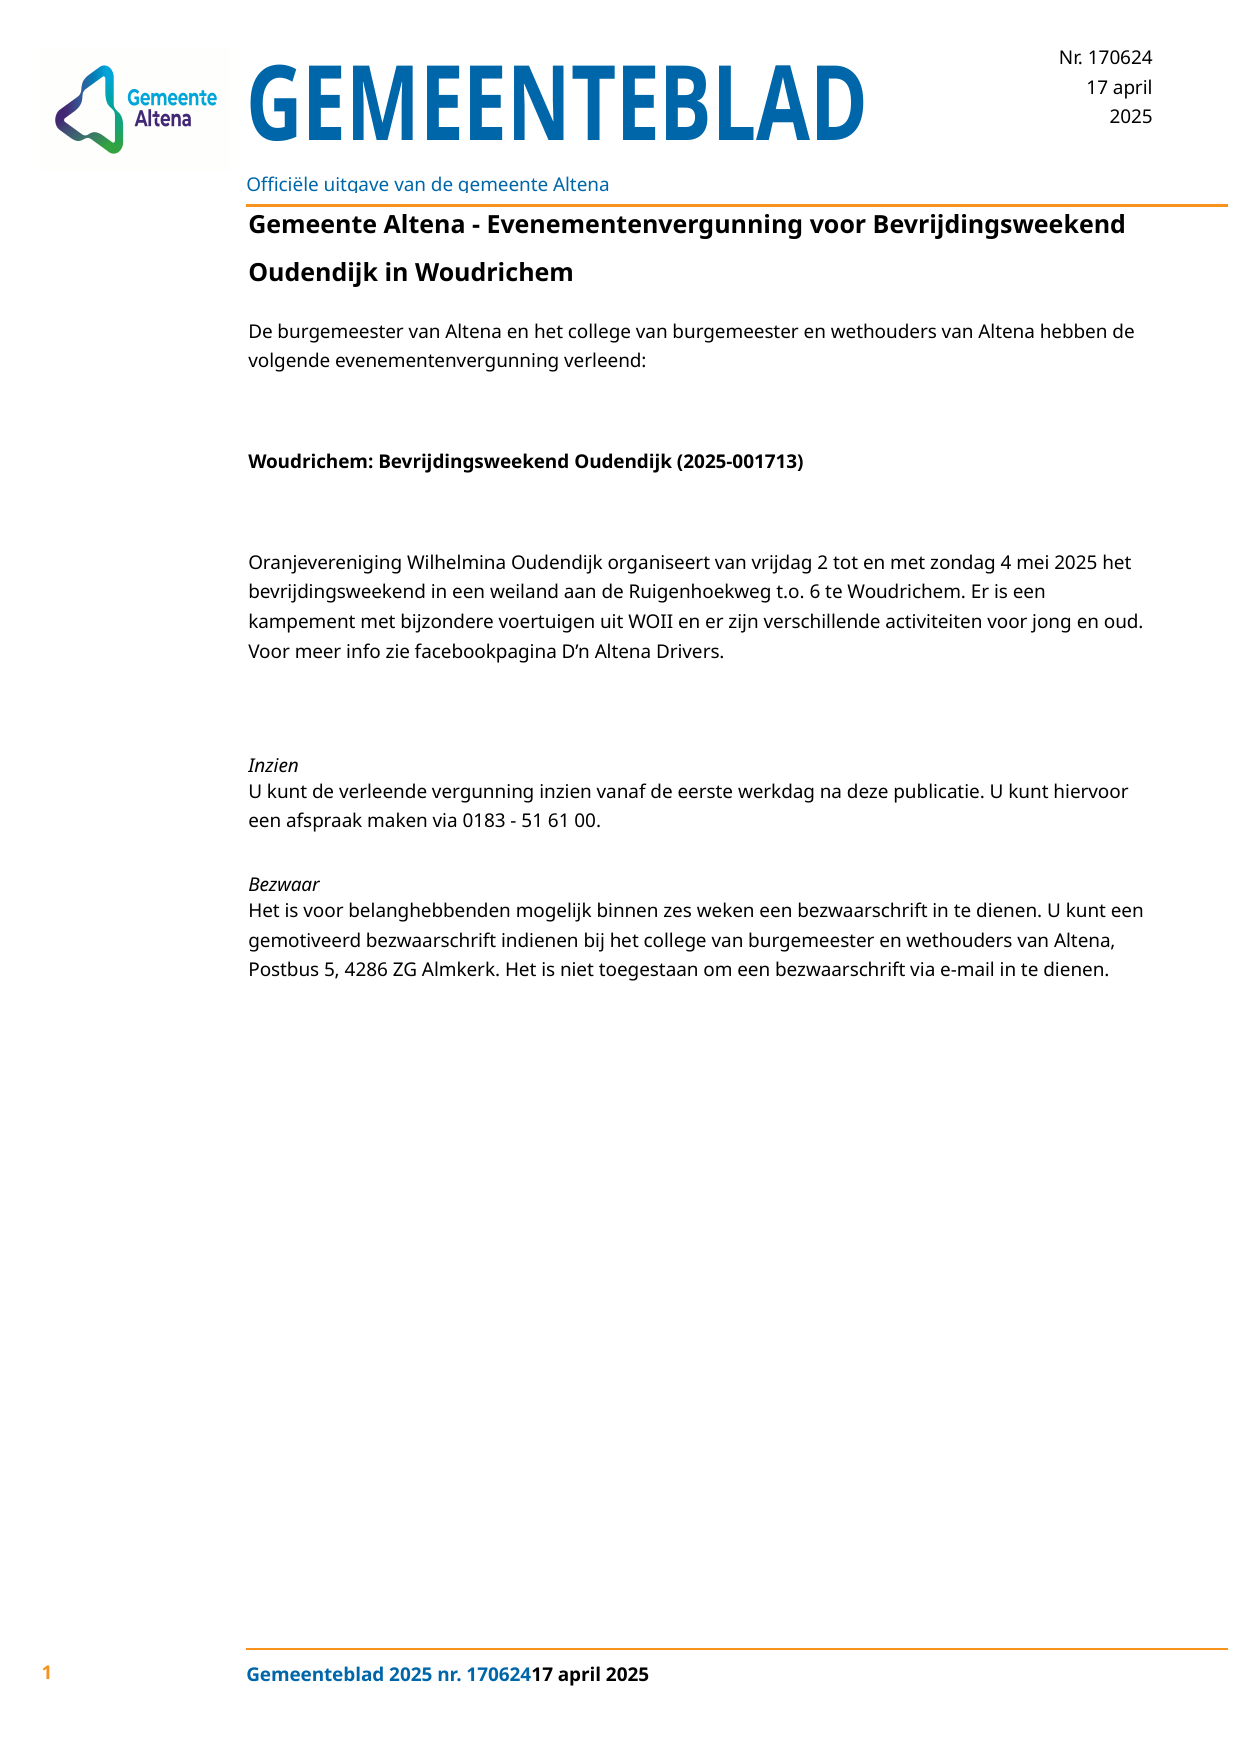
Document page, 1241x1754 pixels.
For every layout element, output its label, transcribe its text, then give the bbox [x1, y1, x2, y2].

text Oranjevereniging Wilhelmina Oudendijk organiseert van vrijdag 2 tot en met zondag 4 mei 2025 het bevrijdingsweekend in een weiland aan de Ruigenhoekweg t.o. 6 te Woudrichem. Er is een kampement met bijzondere voertuigen uit WOII en er zijn verschillende activiteiten voor jong en oud. Voor meer info zie facebookpagina D’n Altena Drivers. [248, 549, 1152, 664]
picture [41, 47, 231, 172]
text Gemeente Altena - Evenementenvergunning voor Bevrijdingsweekend Oudendijk in Woudrichem [248, 207, 1152, 288]
text Het is voor belanghebbenden mogelijk binnen zes weken een bezwaarschrift in te dienen. U kunt een gemotiveerd bezwaarschrift indienen bij het college van burgemeester en wethouders van Altena, Postbus 5, 4286 ZG Almkerk. Het is niet toegestaan om een bezwaarschrift via e-mail in te dienen. [248, 897, 1152, 982]
text De burgemeester van Altena en het college van burgemeester en wethouders van Altena hebben de volgende evenementenvergunning verleend: [248, 318, 1152, 373]
text Inzien [248, 752, 1152, 778]
text Woudrichem: Bevrijdingsweekend Oudendijk (2025-001713) [248, 448, 1152, 474]
text Bezwaar [248, 872, 1152, 897]
text U kunt de verleende vergunning inzien vanaf de eerste werkdag na deze publicatie. U kunt hiervoor een afspraak maken via 0183 - 51 61 00. [248, 778, 1152, 833]
